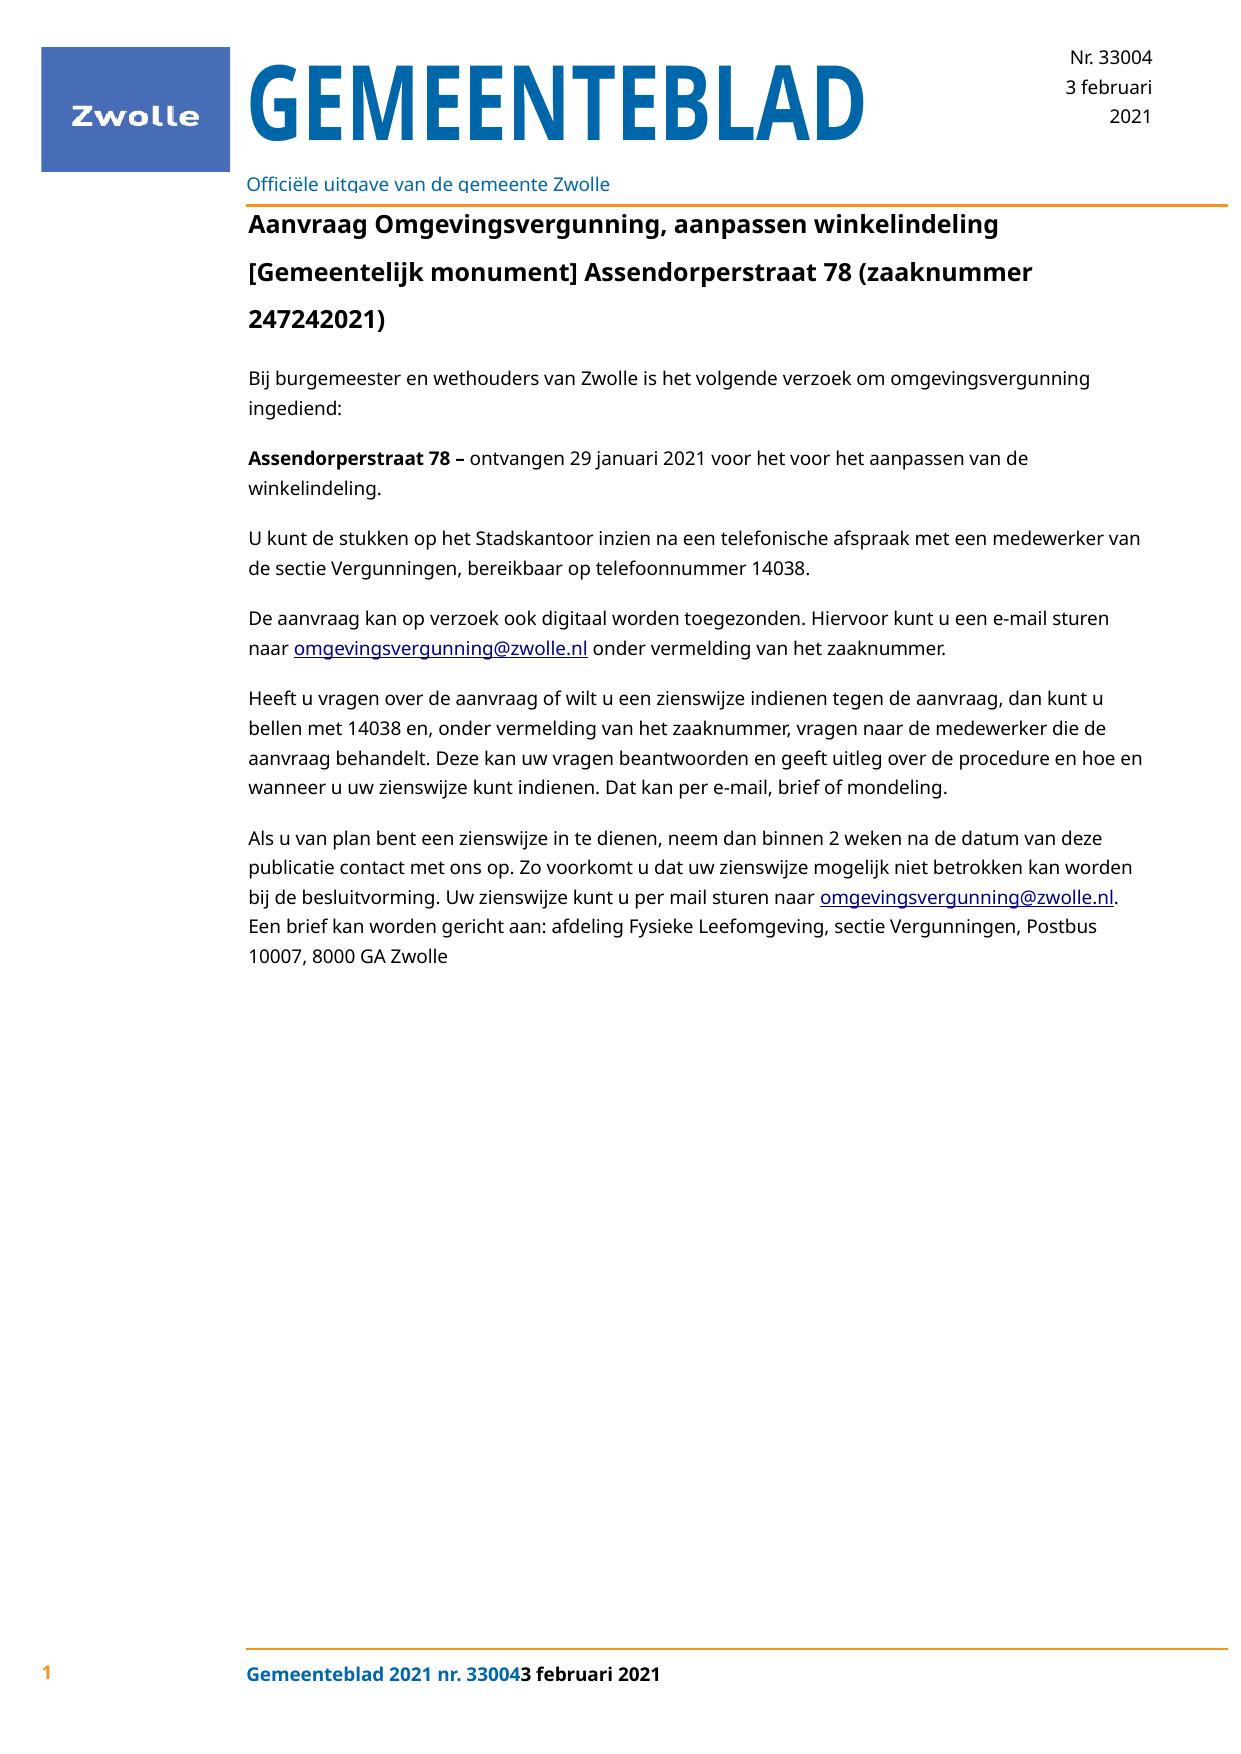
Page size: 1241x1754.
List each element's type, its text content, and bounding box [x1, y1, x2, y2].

text Assendorperstraat 78 – ontvangen 29 januari 2021 voor het voor het aanpassen van de winkelindeling. [248, 446, 1152, 501]
text U kunt de stukken op het Stadskantoor inzien na een telefonische afspraak met een medewerker van de sectie Vergunningen, bereikbaar op telefoonnummer 14038. [248, 526, 1152, 581]
text De aanvraag kan op verzoek ook digitaal worden toegezonden. Hiervoor kunt u een e-mail sturen naar omgevingsvergunning@zwolle.nl onder vermelding van het zaaknummer. [248, 606, 1152, 661]
text Heeft u vragen over de aanvraag of wilt u een zienswijze indienen tegen de aanvraag, dan kunt u bellen met 14038 en, onder vermelding van het zaaknummer, vragen naar de medewerker die de aanvraag behandelt. Deze kan uw vragen beantwoorden en geeft uitleg over de procedure en hoe en wanneer u uw zienswijze kunt indienen. Dat kan per e-mail, brief of mondeling. [248, 686, 1152, 800]
picture [41, 47, 231, 172]
text Aanvraag Omgevingsvergunning, aanpassen winkelindeling [Gemeentelijk monument] Assendorperstraat 78 (zaaknummer 247242021) [248, 207, 1152, 336]
text Bij burgemeester en wethouders van Zwolle is het volgende verzoek om omgevingsvergunning ingediend: [248, 366, 1152, 421]
text Als u van plan bent een zienswijze in te dienen, neem dan binnen 2 weken na de datum van deze publicatie contact met ons op. Zo voorkomt u dat uw zienswijze mogelijk niet betrokken kan worden bij de besluitvorming. Uw zienswijze kunt u per mail sturen naar omgevingsvergunning@zwolle.nl. Een brief kan worden gericht aan: afdeling Fysieke Leefomgeving, sectie Vergunningen, Postbus 10007, 8000 GA Zwolle [248, 825, 1152, 969]
